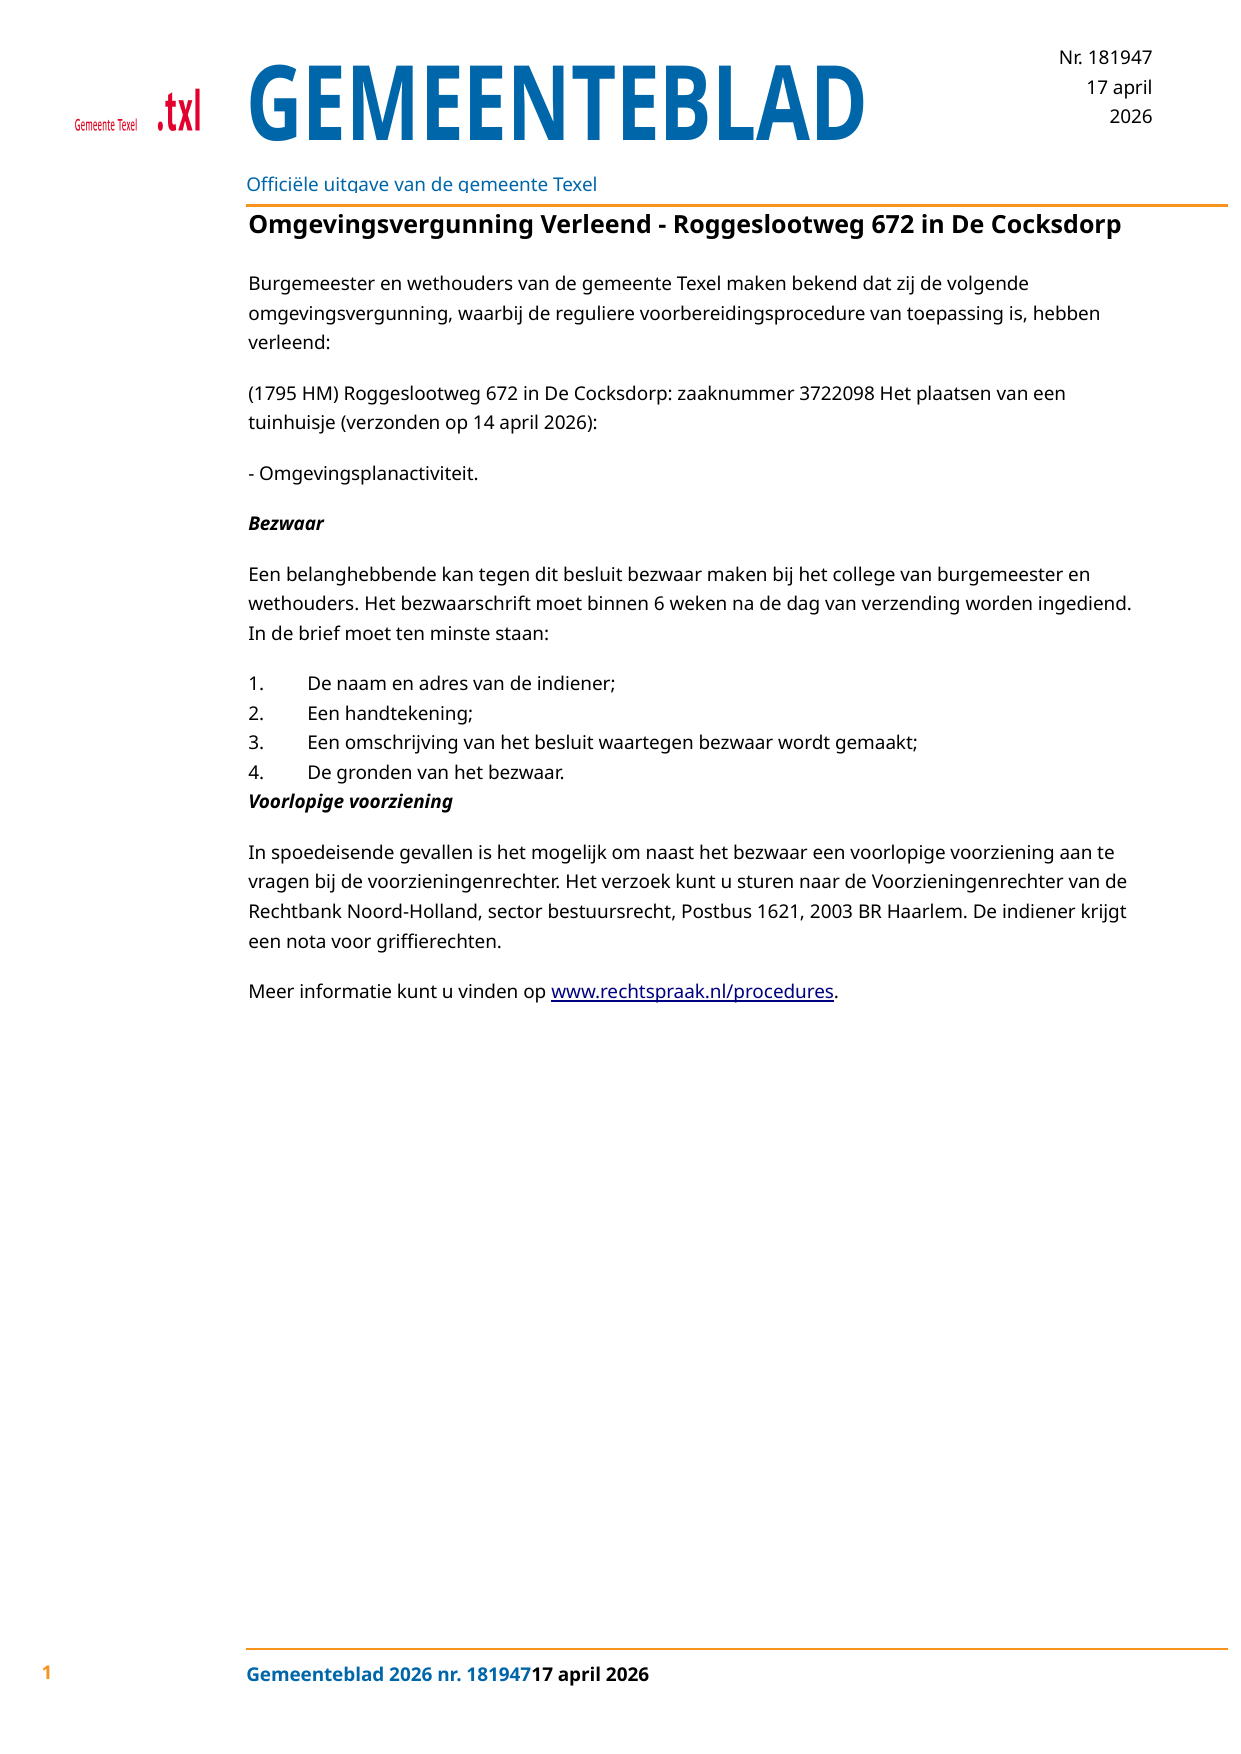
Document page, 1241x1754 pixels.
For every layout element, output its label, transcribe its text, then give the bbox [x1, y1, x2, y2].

text Voorlopige voorziening [248, 789, 1152, 814]
text Omgevingsvergunning Verleend - Roggeslootweg 672 in De Cocksdorp [248, 207, 1152, 241]
text (1795 HM) Roggeslootweg 672 in De Cocksdorp: zaaknummer 3722098 Het plaatsen van een tuinhuisje (verzonden op 14 april 2026): [248, 380, 1152, 435]
text Een belanghebbende kan tegen dit besluit bezwaar maken bij het college van burgemeester en wethouders. Het bezwaarschrift moet binnen 6 weken na de dag van verzending worden ingediend. In de brief moet ten minste staan: [248, 561, 1152, 646]
text - Omgevingsplanactiviteit. [248, 460, 1152, 486]
list De naam en adres van de indiener; [248, 670, 1152, 696]
text Burgemeester en wethouders van de gemeente Texel maken bekend dat zij de volgende omgevingsvergunning, waarbij de reguliere voorbereidingsprocedure van toepassing is, hebben verleend: [248, 270, 1152, 355]
list De gronden van het bezwaar. [248, 759, 1152, 785]
picture [41, 47, 231, 172]
text Meer informatie kunt u vinden op www.rechtspraak.nl/procedures. [248, 978, 1152, 1004]
list Een handtekening; [248, 700, 1152, 726]
text Bezwaar [248, 510, 1152, 536]
text In spoedeisende gevallen is het mogelijk om naast het bezwaar een voorlopige voorziening aan te vragen bij de voorzieningenrechter. Het verzoek kunt u sturen naar de Voorzieningenrechter van de Rechtbank Noord-Holland, sector bestuursrecht, Postbus 1621, 2003 BR Haarlem. De indiener krijgt een nota voor griffierechten. [248, 839, 1152, 953]
list Een omschrijving van het besluit waartegen bezwaar wordt gemaakt; [248, 729, 1152, 755]
